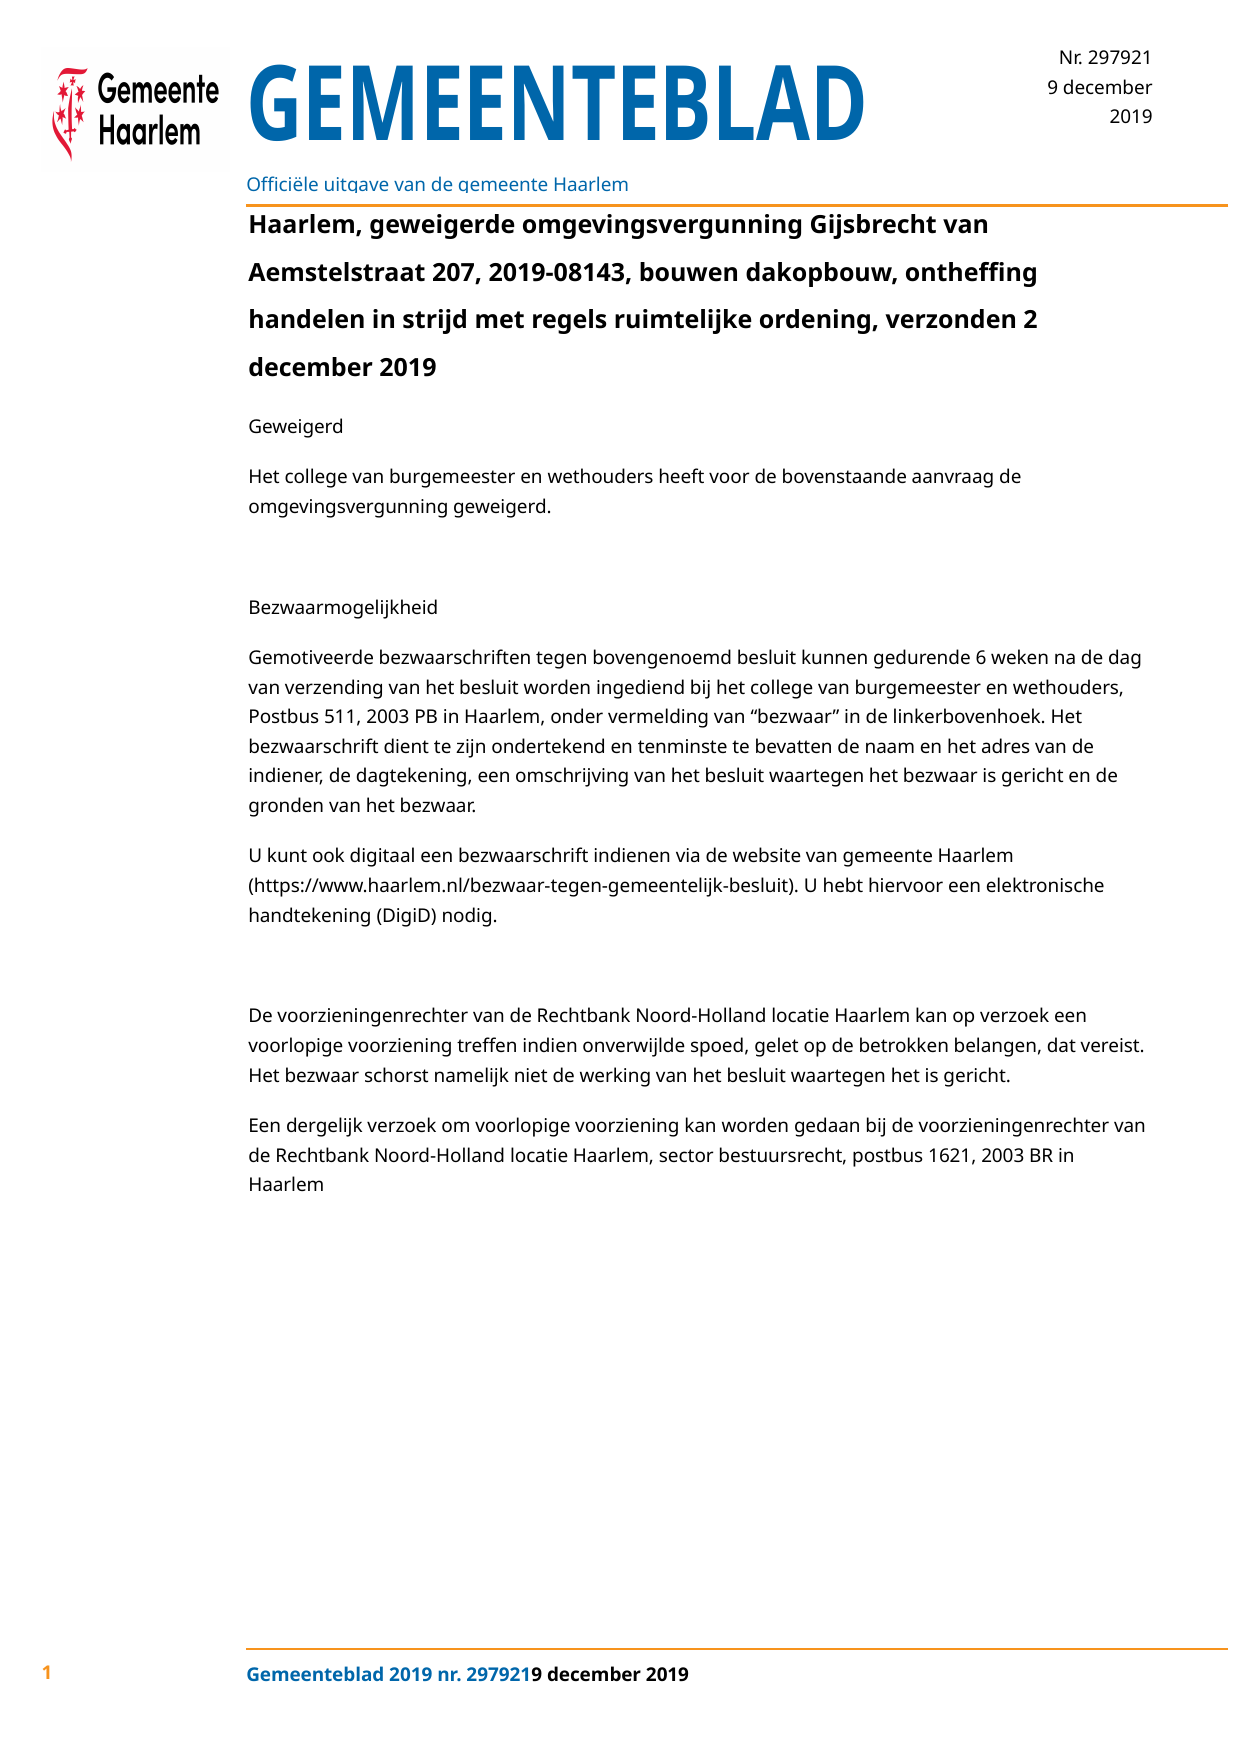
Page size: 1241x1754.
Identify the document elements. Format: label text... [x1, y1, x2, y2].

text Geweigerd [248, 413, 1152, 439]
text De voorzieningenrechter van de Rechtbank Noord-Holland locatie Haarlem kan op verzoek een voorlopige voorziening treffen indien onverwijlde spoed, gelet op de betrokken belangen, dat vereist. Het bezwaar schorst namelijk niet de werking van het besluit waartegen het is gericht. [248, 1003, 1152, 1088]
text Gemotiveerde bezwaarschriften tegen bovengenoemd besluit kunnen gedurende 6 weken na de dag van verzending van het besluit worden ingediend bij het college van burgemeester en wethouders, Postbus 511, 2003 PB in Haarlem, onder vermelding van “bezwaar” in de linkerbovenhoek. Het bezwaarschrift dient te zijn ondertekend en tenminste te bevatten de naam en het adres van de indiener, de dagtekening, een omschrijving van het besluit waartegen het bezwaar is gericht en de gronden van het bezwaar. [248, 644, 1152, 818]
text Een dergelijk verzoek om voorlopige voorziening kan worden gedaan bij de voorzieningenrechter van de Rechtbank Noord-Holland locatie Haarlem, sector bestuursrecht, postbus 1621, 2003 BR in Haarlem [248, 1112, 1152, 1197]
text Het college van burgemeester en wethouders heeft voor de bovenstaande aanvraag de omgevingsvergunning geweigerd. [248, 463, 1152, 519]
text Bezwaarmogelijkheid [248, 594, 1152, 620]
picture [41, 47, 231, 172]
text U kunt ook digitaal een bezwaarschrift indienen via de website van gemeente Haarlem (https://www.haarlem.nl/bezwaar-tegen-gemeentelijk-besluit). U hebt hiervoor een elektronische handtekening (DigiD) nodig. [248, 843, 1152, 928]
text Haarlem, geweigerde omgevingsvergunning Gijsbrecht van Aemstelstraat 207, 2019-08143, bouwen dakopbouw, ontheffing handelen in strijd met regels ruimtelijke ordening, verzonden 2 december 2019 [248, 207, 1152, 384]
